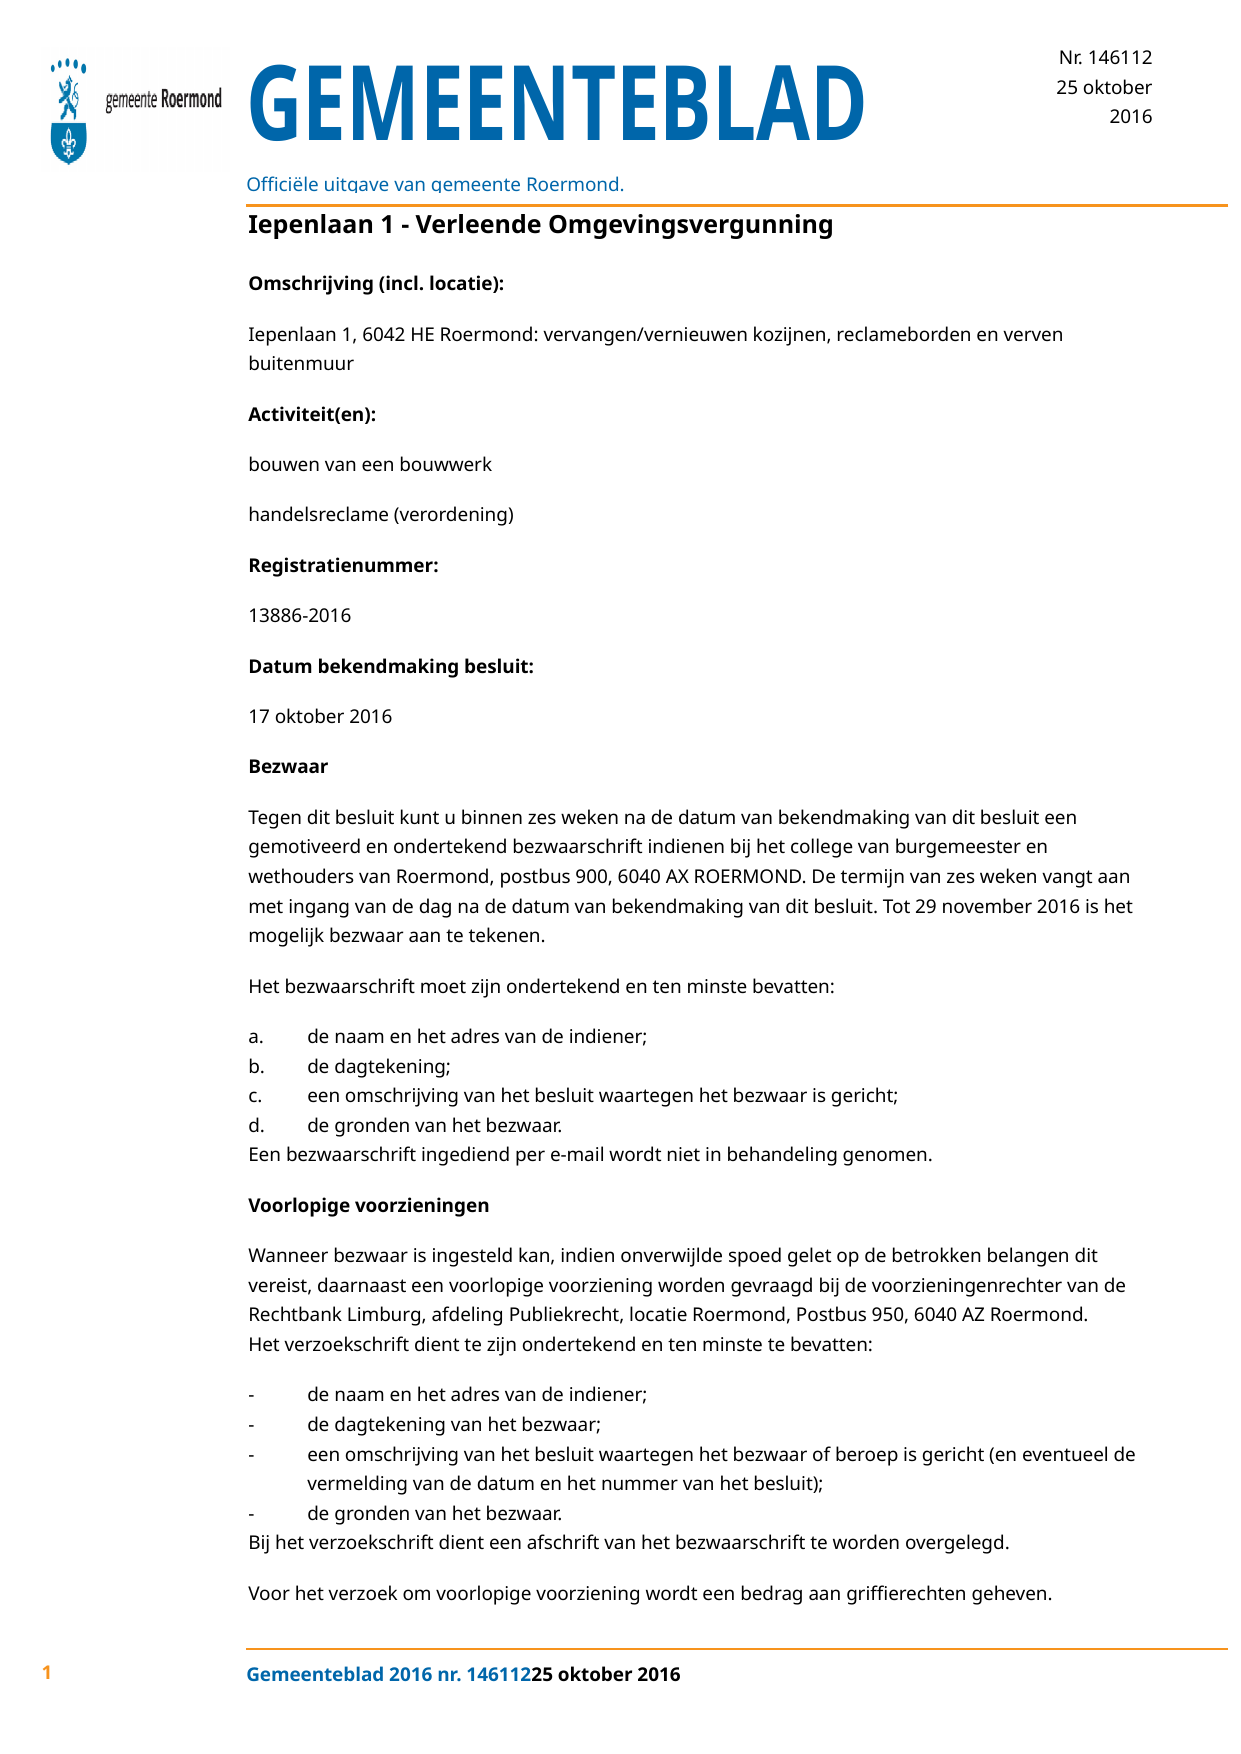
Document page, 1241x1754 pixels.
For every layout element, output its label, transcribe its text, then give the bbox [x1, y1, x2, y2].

text bouwen van een bouwwerk [248, 451, 1152, 477]
picture [41, 47, 231, 172]
list de gronden van het bezwaar. [248, 1112, 1152, 1138]
text Voorlopige voorzieningen [248, 1192, 1152, 1218]
text Tegen dit besluit kunt u binnen zes weken na de datum van bekendmaking van dit besluit een gemotiveerd en ondertekend bezwaarschrift indienen bij het college van burgemeester en wethouders van Roermond, postbus 900, 6040 AX ROERMOND. De termijn van zes weken vangt aan met ingang van de dag na de datum van bekendmaking van dit besluit. Tot 29 november 2016 is het mogelijk bezwaar aan te tekenen. [248, 804, 1152, 948]
text Het bezwaarschrift moet zijn ondertekend en ten minste bevatten: [248, 973, 1152, 998]
text Bezwaar [248, 754, 1152, 779]
list de naam en het adres van de indiener; [248, 1023, 1152, 1049]
list de naam en het adres van de indiener; [248, 1382, 1152, 1407]
list de dagtekening; [248, 1053, 1152, 1078]
text handelsreclame (verordening) [248, 502, 1152, 527]
text Een bezwaarschrift ingediend per e-mail wordt niet in behandeling genomen. [248, 1142, 1152, 1167]
text Wanneer bezwaar is ingesteld kan, indien onverwijlde spoed gelet op de betrokken belangen dit vereist, daarnaast een voorlopige voorziening worden gevraagd bij de voorzieningenrechter van de Rechtbank Limburg, afdeling Publiekrecht, locatie Roermond, Postbus 950, 6040 AZ Roermond. Het verzoekschrift dient te zijn ondertekend en ten minste te bevatten: [248, 1242, 1152, 1357]
text Voor het verzoek om voorlopige voorziening wordt een bedrag aan griffierechten geheven. [248, 1580, 1152, 1606]
list een omschrijving van het besluit waartegen het bezwaar is gericht; [248, 1082, 1152, 1108]
text Iepenlaan 1 - Verleende Omgevingsvergunning [248, 207, 1152, 241]
list de dagtekening van het bezwaar; [248, 1411, 1152, 1437]
text Datum bekendmaking besluit: [248, 653, 1152, 678]
text Omschrijving (incl. locatie): [248, 270, 1152, 296]
list een omschrijving van het besluit waartegen het bezwaar of beroep is gericht (en eventueel de vermelding van de datum en het nummer van het besluit); [248, 1441, 1152, 1496]
list de gronden van het bezwaar. [248, 1500, 1152, 1526]
text 13886-2016 [248, 602, 1152, 628]
text Registratienummer: [248, 552, 1152, 578]
text Iepenlaan 1, 6042 HE Roermond: vervangen/vernieuwen kozijnen, reclameborden en verven buitenmuur [248, 321, 1152, 376]
text Activiteit(en): [248, 401, 1152, 426]
text Bij het verzoekschrift dient een afschrift van het bezwaarschrift te worden overgelegd. [248, 1529, 1152, 1555]
text 17 oktober 2016 [248, 703, 1152, 729]
